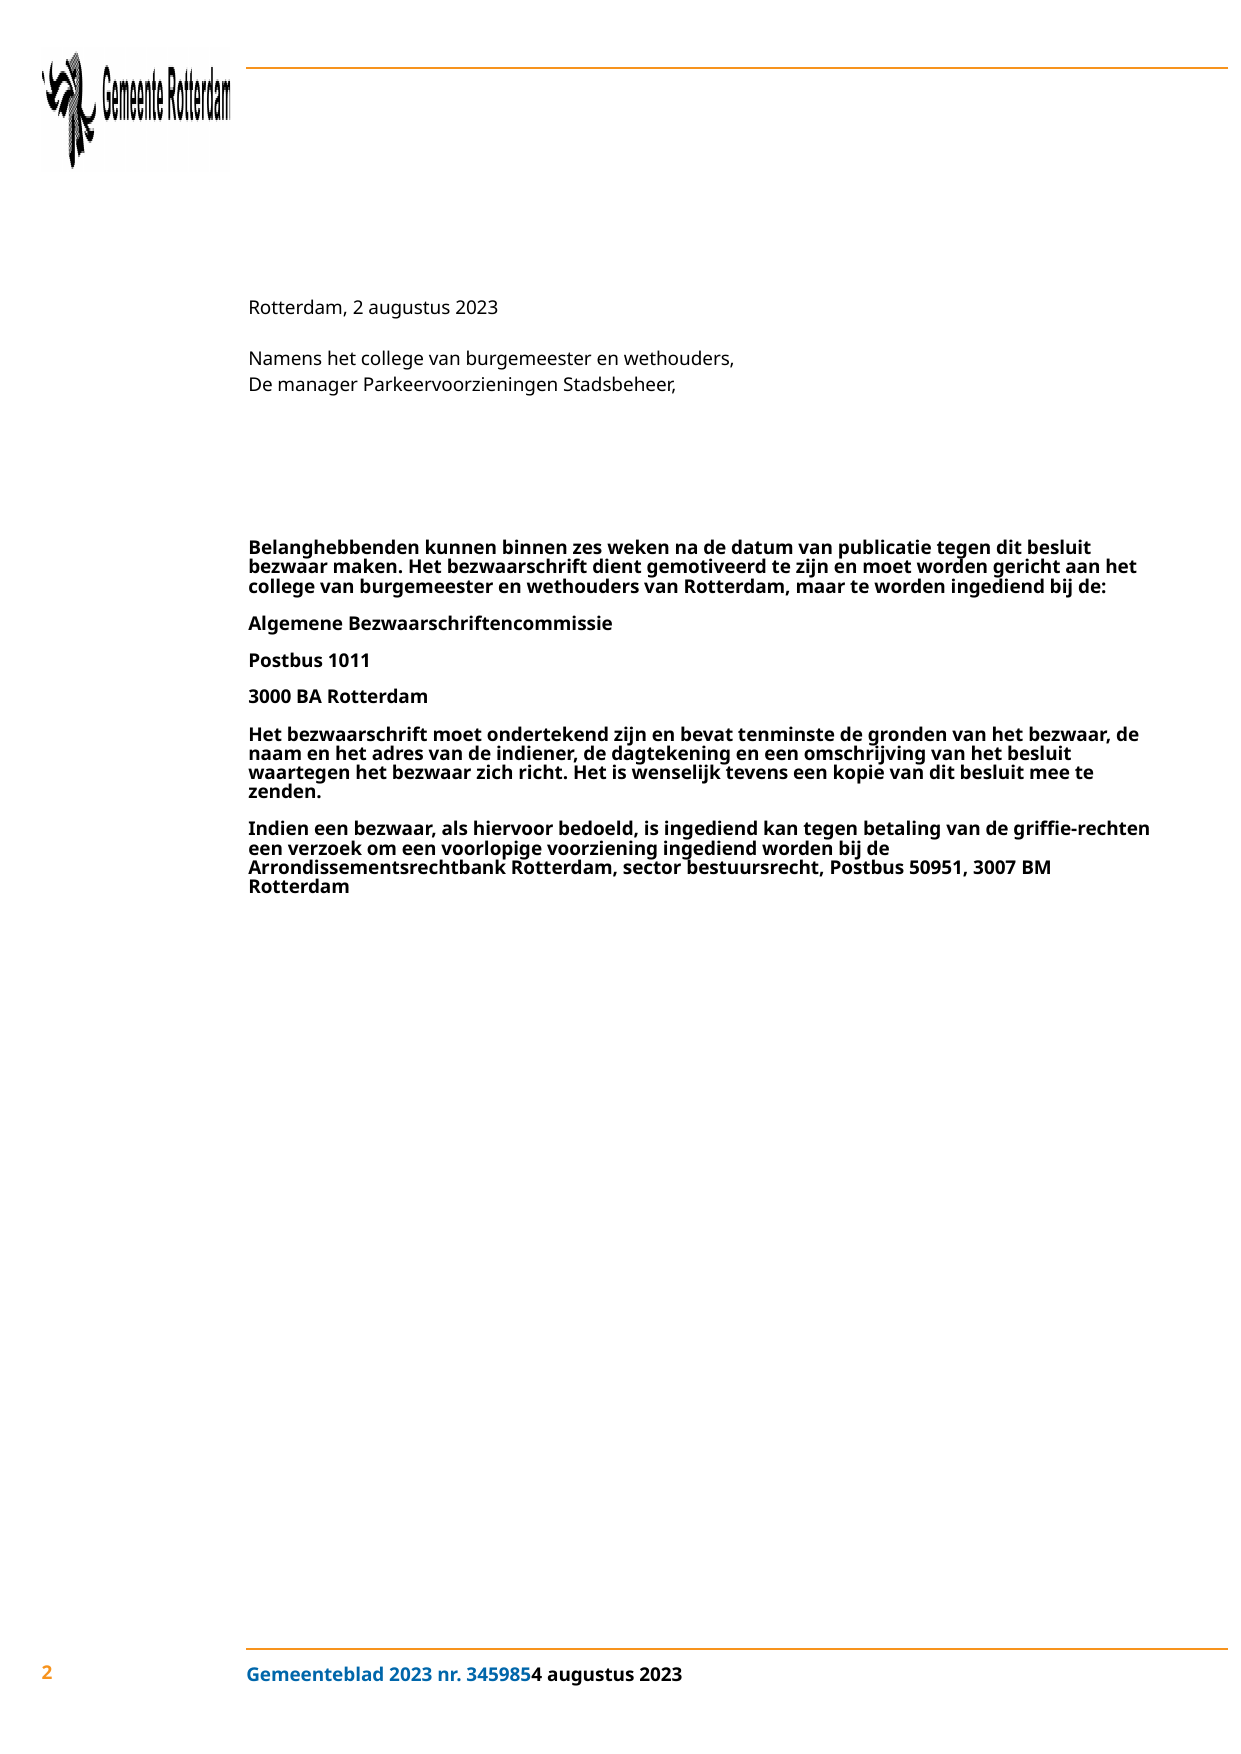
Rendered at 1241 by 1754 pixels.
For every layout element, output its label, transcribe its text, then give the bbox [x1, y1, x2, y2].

text Het bezwaarschrift moet ondertekend zijn en bevat tenminste de gronden van het bezwaar, de naam en het adres van de indiener, de dagtekening en een omschrijving van het besluit waartegen het bezwaar zich richt. Het is wenselijk tevens een kopie van dit besluit mee te zenden. [248, 726, 1152, 803]
text Namens het college van burgemeester en wethouders, [248, 345, 1152, 371]
text 3000 BA Rotterdam [248, 688, 1152, 708]
picture [41, 47, 231, 172]
text Postbus 1011 [248, 652, 1152, 671]
text De manager Parkeervoorzieningen Stadsbeheer, [248, 371, 1152, 397]
text Belanghebbenden kunnen binnen zes weken na de datum van publicatie tegen dit besluit bezwaar maken. Het bezwaarschrift dient gemotiveerd te zijn en moet worden gericht aan het college van burgemeester en wethouders van Rotterdam, maar te worden ingediend bij de: [248, 539, 1152, 597]
text Algemene Bezwaarschriftencommissie [248, 614, 1152, 634]
text Indien een bezwaar, als hiervoor bedoeld, is ingediend kan tegen betaling van de griffie-rechten een verzoek om een voorlopige voorziening ingediend worden bij de Arrondissementsrechtbank Rotterdam, sector bestuursrecht, Postbus 50951, 3007 BM Rotterdam [248, 820, 1152, 897]
text Rotterdam, 2 augustus 2023 [248, 294, 1152, 319]
